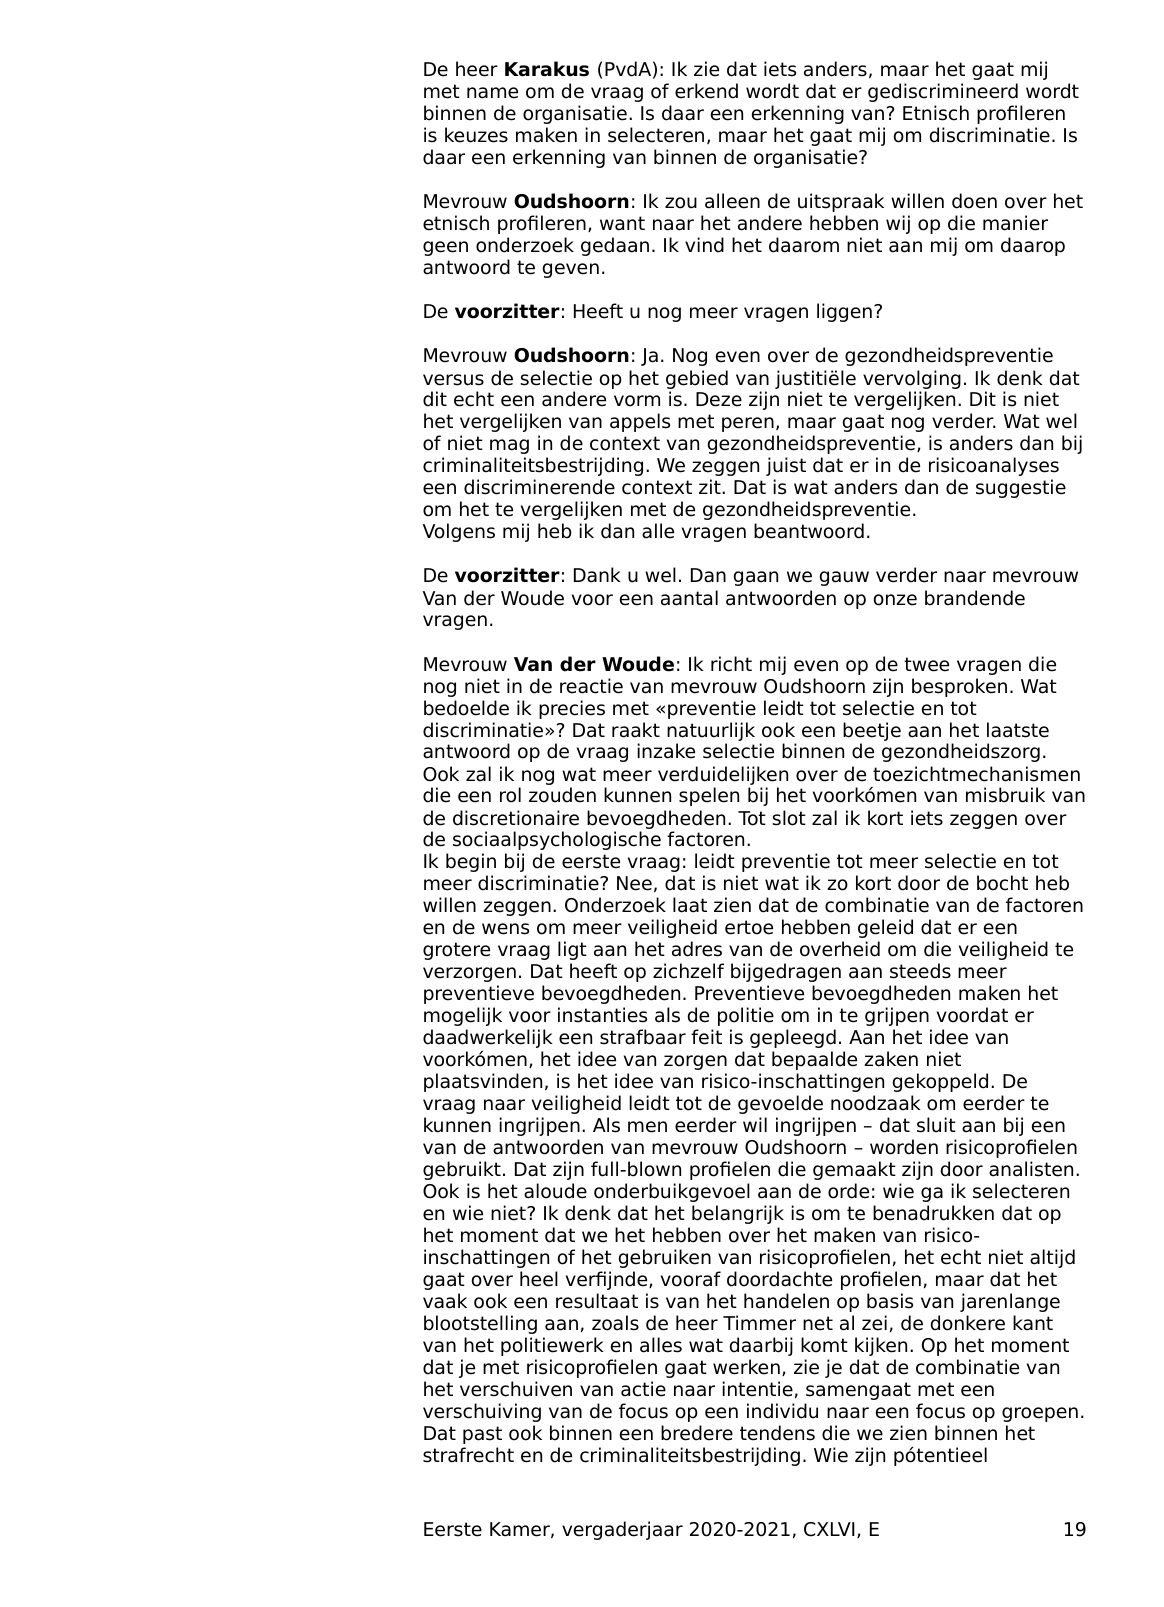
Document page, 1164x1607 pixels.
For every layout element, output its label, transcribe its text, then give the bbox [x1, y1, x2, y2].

text Mevrouw Oudshoorn: Ja. Nog even over de gezondheidspreventie versus de selectie op het gebied van justitiële vervolging. Ik denk dat dit echt een andere vorm is. Deze zijn niet te vergelijken. Dit is niet het vergelijken van appels met peren, maar gaat nog verder. Wat wel of niet mag in de context van gezondheidspreventie, is anders dan bij criminaliteitsbestrijding. We zeggen juist dat er in de risicoanalyses een discriminerende context zit. Dat is wat anders dan de suggestie om het te vergelijken met de gezondheidspreventie. [422, 345, 1087, 521]
text De heer Karakus (PvdA): Ik zie dat iets anders, maar het gaat mij met name om de vraag of erkend wordt dat er gediscrimineerd wordt binnen de organisatie. Is daar een erkenning van? Etnisch profileren is keuzes maken in selecteren, maar het gaat mij om discriminatie. Is daar een erkenning van binnen de organisatie? [422, 59, 1087, 169]
text Mevrouw Oudshoorn: Ik zou alleen de uitspraak willen doen over het etnisch profileren, want naar het andere hebben wij op die manier geen onderzoek gedaan. Ik vind het daarom niet aan mij om daarop antwoord te geven. [422, 191, 1087, 279]
text De voorzitter: Dank u wel. Dan gaan we gauw verder naar mevrouw Van der Woude voor een aantal antwoorden op onze brandende vragen. [422, 565, 1087, 631]
text Ik begin bij de eerste vraag: leidt preventie tot meer selectie en tot meer discriminatie? Nee, dat is niet wat ik zo kort door de bocht heb willen zeggen. Onderzoek laat zien dat de combinatie van de factoren en de wens om meer veiligheid ertoe hebben geleid dat er een grotere vraag ligt aan het adres van de overheid om die veiligheid te verzorgen. Dat heeft op zichzelf bijgedragen aan steeds meer preventieve bevoegdheden. Preventieve bevoegdheden maken het mogelijk voor instanties als de politie om in te grijpen voordat er daadwerkelijk een strafbaar feit is gepleegd. Aan het idee van voorkómen, het idee van zorgen dat bepaalde zaken niet plaatsvinden, is het idee van risico-inschattingen gekoppeld. De vraag naar veiligheid leidt tot de gevoelde noodzaak om eerder te kunnen ingrijpen. Als men eerder wil ingrijpen – dat sluit aan bij een van de antwoorden van mevrouw Oudshoorn – worden risicoprofielen gebruikt. Dat zijn full-blown profielen die gemaakt zijn door analisten. Ook is het aloude onderbuikgevoel aan de orde: wie ga ik selecteren en wie niet? Ik denk dat het belangrijk is om te benadrukken dat op het moment dat we het hebben over het maken van risico-inschattingen of het gebruiken van risicoprofielen, het echt niet altijd gaat over heel verfijnde, vooraf doordachte profielen, maar dat het vaak ook een resultaat is van het handelen op basis van jarenlange blootstelling aan, zoals de heer Timmer net al zei, de donkere kant van het politiewerk en alles wat daarbij komt kijken. Op het moment dat je met risicoprofielen gaat werken, zie je dat de combinatie van het verschuiven van actie naar intentie, samengaat met een verschuiving van de focus op een individu naar een focus op groepen. Dat past ook binnen een bredere tendens die we zien binnen het strafrecht en de criminaliteitsbestrijding. Wie zijn pótentieel [422, 851, 1087, 1467]
text Volgens mij heb ik dan alle vragen beantwoord. [422, 521, 1087, 543]
text De voorzitter: Heeft u nog meer vragen liggen? [422, 301, 1087, 323]
text Mevrouw Van der Woude: Ik richt mij even op de twee vragen die nog niet in de reactie van mevrouw Oudshoorn zijn besproken. Wat bedoelde ik precies met «preventie leidt tot selectie en tot discriminatie»? Dat raakt natuurlijk ook een beetje aan het laatste antwoord op de vraag inzake selectie binnen de gezondheidszorg. Ook zal ik nog wat meer verduidelijken over de toezichtmechanismen die een rol zouden kunnen spelen bij het voorkómen van misbruik van de discretionaire bevoegdheden. Tot slot zal ik kort iets zeggen over de sociaalpsychologische factoren. [422, 653, 1087, 851]
